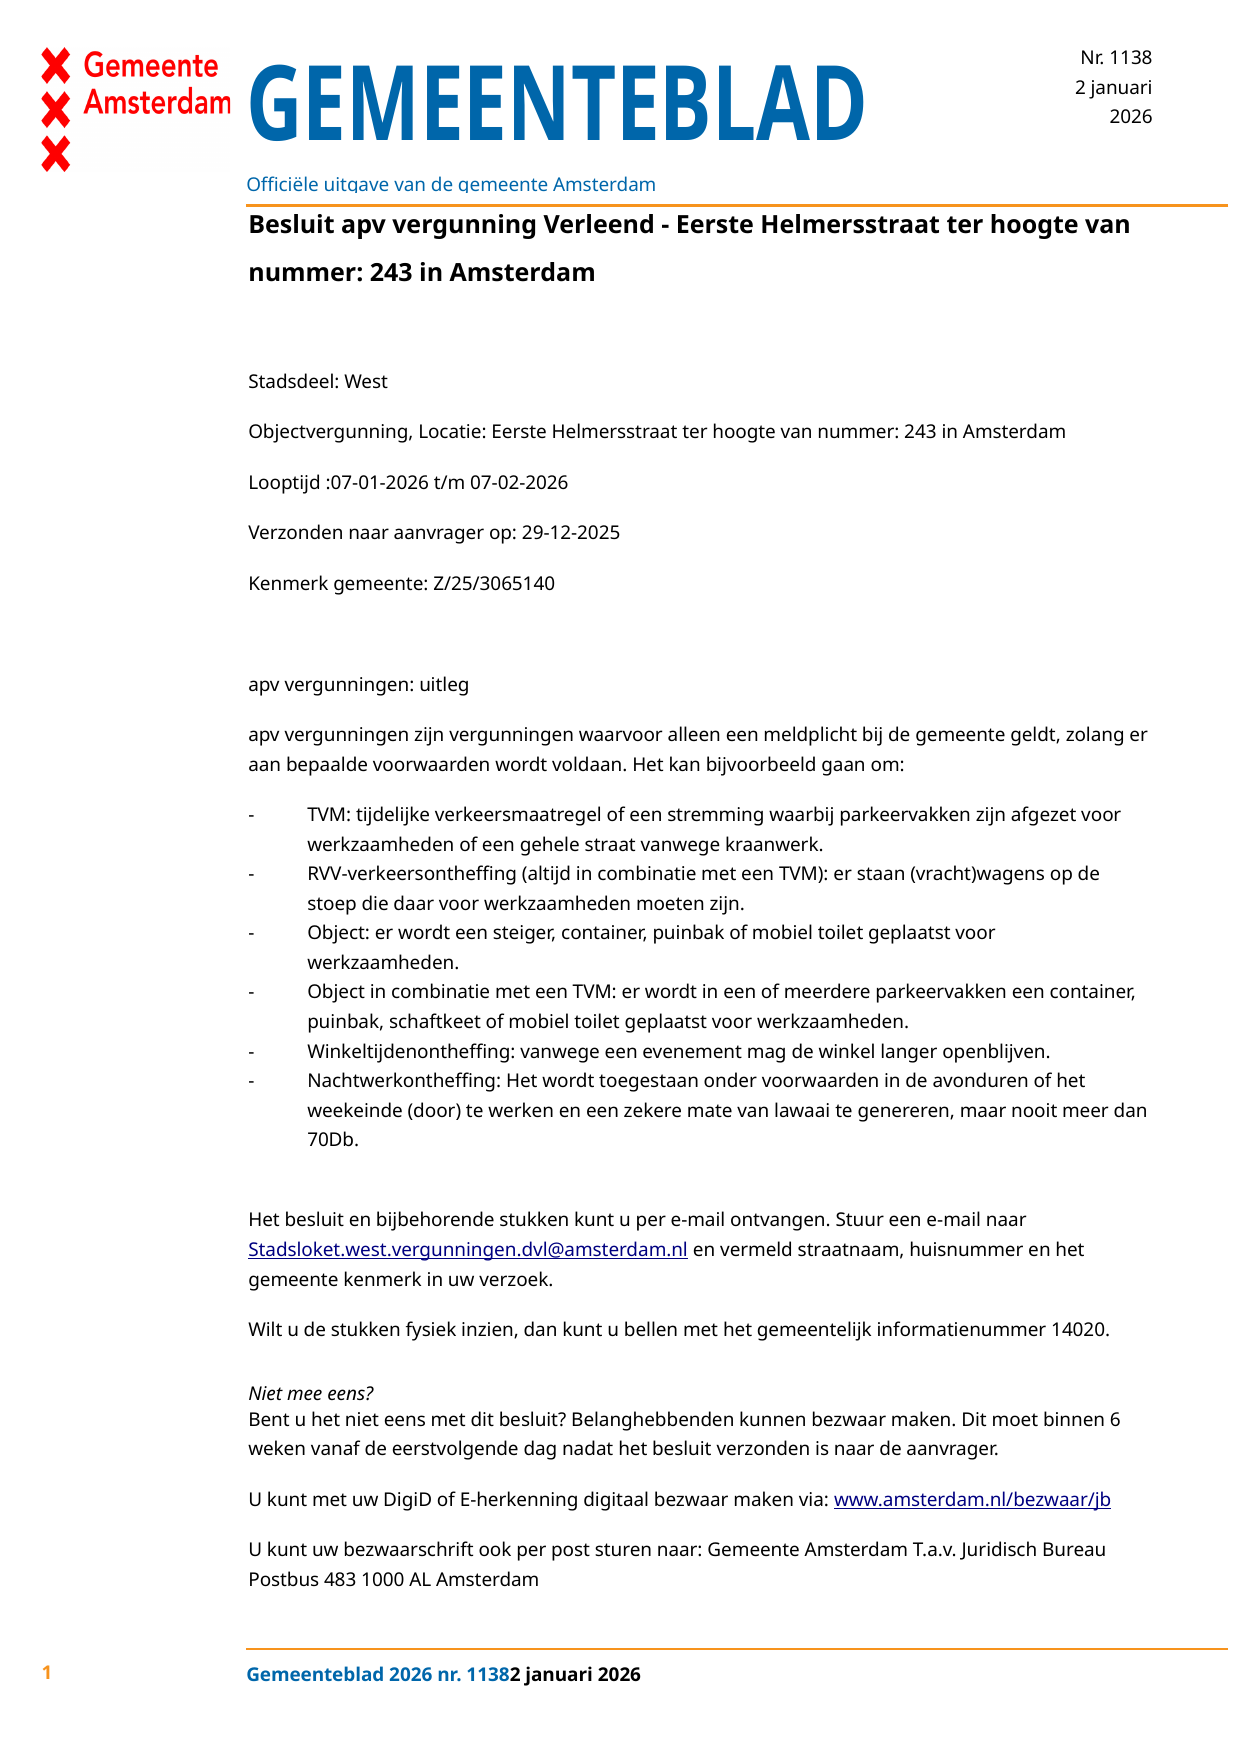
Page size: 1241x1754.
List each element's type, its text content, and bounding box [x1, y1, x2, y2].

picture [41, 47, 231, 172]
list RVV-verkeersontheffing (altijd in combinatie met een TVM): er staan (vracht)wagens op de stoep die daar voor werkzaamheden moeten zijn. [248, 860, 1152, 916]
list Object: er wordt een steiger, container, puinbak of mobiel toilet geplaatst voor werkzaamheden. [248, 919, 1152, 975]
text Besluit apv vergunning Verleend - Eerste Helmersstraat ter hoogte van nummer: 243 in Amsterdam [248, 207, 1152, 288]
text U kunt met uw DigiD of E-herkenning digitaal bezwaar maken via: www.amsterdam.nl/bezwaar/jb [248, 1486, 1152, 1512]
text Niet mee eens? [248, 1380, 1152, 1406]
text Bent u het niet eens met dit besluit? Belanghebbenden kunnen bezwaar maken. Dit moet binnen 6 weken vanaf de eerstvolgende dag nadat het besluit verzonden is naar de aanvrager. [248, 1406, 1152, 1461]
text Kenmerk gemeente: Z/25/3065140 [248, 570, 1152, 596]
text apv vergunningen zijn vergunningen waarvoor alleen een meldplicht bij de gemeente geldt, zolang er aan bepaalde voorwaarden wordt voldaan. Het kan bijvoorbeeld gaan om: [248, 721, 1152, 777]
list Object in combinatie met een TVM: er wordt in een of meerdere parkeervakken een container, puinbak, schaftkeet of mobiel toilet geplaatst voor werkzaamheden. [248, 979, 1152, 1034]
text Wilt u de stukken fysiek inzien, dan kunt u bellen met het gemeentelijk informatienummer 14020. [248, 1316, 1152, 1342]
text Objectvergunning, Locatie: Eerste Helmersstraat ter hoogte van nummer: 243 in Amsterdam [248, 419, 1152, 444]
text apv vergunningen: uitleg [248, 671, 1152, 697]
list TVM: tijdelijke verkeersmaatregel of een stremming waarbij parkeervakken zijn afgezet voor werkzaamheden of een gehele straat vanwege kraanwerk. [248, 801, 1152, 857]
text Looptijd :07-01-2026 t/m 07-02-2026 [248, 469, 1152, 495]
text U kunt uw bezwaarschrift ook per post sturen naar: Gemeente Amsterdam T.a.v. Juridisch Bureau Postbus 483 1000 AL Amsterdam [248, 1536, 1152, 1592]
text Het besluit en bijbehorende stukken kunt u per e-mail ontvangen. Stuur een e-mail naar Stadsloket.west.vergunningen.dvl@amsterdam.nl en vermeld straatnaam, huisnummer en het gemeente kenmerk in uw verzoek. [248, 1207, 1152, 1292]
list Winkeltijdenontheffing: vanwege een evenement mag de winkel langer openblijven. [248, 1038, 1152, 1064]
text Verzonden naar aanvrager op: 29-12-2025 [248, 519, 1152, 545]
text Stadsdeel: West [248, 368, 1152, 394]
list Nachtwerkontheffing: Het wordt toegestaan onder voorwaarden in de avonduren of het weekeinde (door) te werken en een zekere mate van lawaai te genereren, maar nooit meer dan 70Db. [248, 1067, 1152, 1152]
